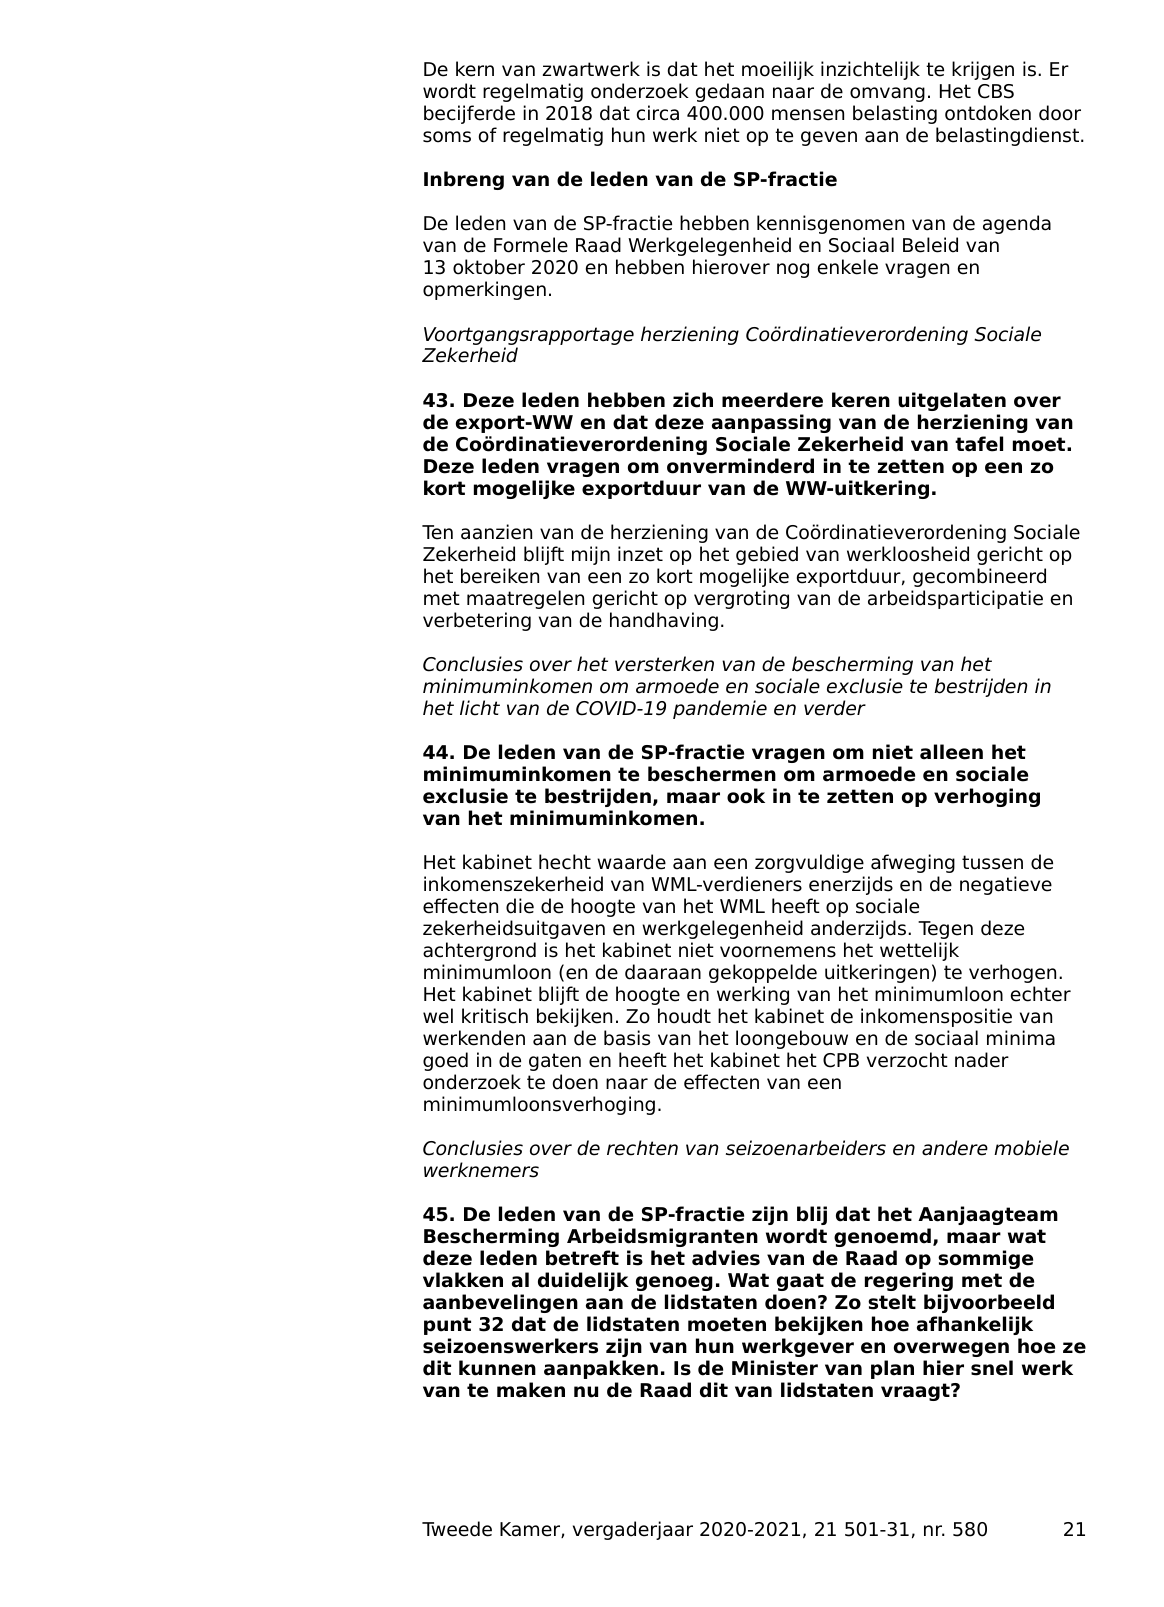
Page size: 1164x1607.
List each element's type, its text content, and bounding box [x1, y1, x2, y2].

subtitle Conclusies over de rechten van seizoenarbeiders en andere mobiele werknemers [422, 1138, 1087, 1182]
text De leden van de SP-fractie hebben kennisgenomen van de agenda van de Formele Raad Werkgelegenheid en Sociaal Beleid van 13 oktober 2020 en hebben hierover nog enkele vragen en opmerkingen. [422, 213, 1087, 301]
text 44. De leden van de SP-fractie vragen om niet alleen het minimuminkomen te beschermen om armoede en sociale exclusie te bestrijden, maar ook in te zetten op verhoging van het minimuminkomen. [422, 742, 1087, 830]
text 43. Deze leden hebben zich meerdere keren uitgelaten over de export-WW en dat deze aanpassing van de herziening van de Coördinatieverordening Sociale Zekerheid van tafel moet. Deze leden vragen om onverminderd in te zetten op een zo kort mogelijke exportduur van de WW-uitkering. [422, 389, 1087, 499]
subtitle Inbreng van de leden van de SP-fractie [422, 169, 1087, 191]
text De kern van zwartwerk is dat het moeilijk inzichtelijk te krijgen is. Er wordt regelmatig onderzoek gedaan naar de omvang. Het CBS becijferde in 2018 dat circa 400.000 mensen belasting ontdoken door soms of regelmatig hun werk niet op te geven aan de belastingdienst. [422, 59, 1087, 147]
text Het kabinet hecht waarde aan een zorgvuldige afweging tussen de inkomenszekerheid van WML-verdieners enerzijds en de negatieve effecten die de hoogte van het WML heeft op sociale zekerheidsuitgaven en werkgelegenheid anderzijds. Tegen deze achtergrond is het kabinet niet voornemens het wettelijk minimumloon (en de daaraan gekoppelde uitkeringen) te verhogen. Het kabinet blijft de hoogte en werking van het minimumloon echter wel kritisch bekijken. Zo houdt het kabinet de inkomenspositie van werkenden aan de basis van het loongebouw en de sociaal minima goed in de gaten en heeft het kabinet het CPB verzocht nader onderzoek te doen naar de effecten van een minimumloonsverhoging. [422, 852, 1087, 1116]
subtitle Voortgangsrapportage herziening Coördinatieverordening Sociale Zekerheid [422, 323, 1087, 367]
text 45. De leden van de SP-fractie zijn blij dat het Aanjaagteam Bescherming Arbeidsmigranten wordt genoemd, maar wat deze leden betreft is het advies van de Raad op sommige vlakken al duidelijk genoeg. Wat gaat de regering met de aanbevelingen aan de lidstaten doen? Zo stelt bijvoorbeeld punt 32 dat de lidstaten moeten bekijken hoe afhankelijk seizoenswerkers zijn van hun werkgever en overwegen hoe ze dit kunnen aanpakken. Is de Minister van plan hier snel werk van te maken nu de Raad dit van lidstaten vraagt? [422, 1204, 1087, 1402]
text Ten aanzien van de herziening van de Coördinatieverordening Sociale Zekerheid blijft mijn inzet op het gebied van werkloosheid gericht op het bereiken van een zo kort mogelijke exportduur, gecombineerd met maatregelen gericht op vergroting van de arbeidsparticipatie en verbetering van de handhaving. [422, 522, 1087, 632]
subtitle Conclusies over het versterken van de bescherming van het minimuminkomen om armoede en sociale exclusie te bestrijden in het licht van de COVID-19 pandemie en verder [422, 654, 1087, 720]
